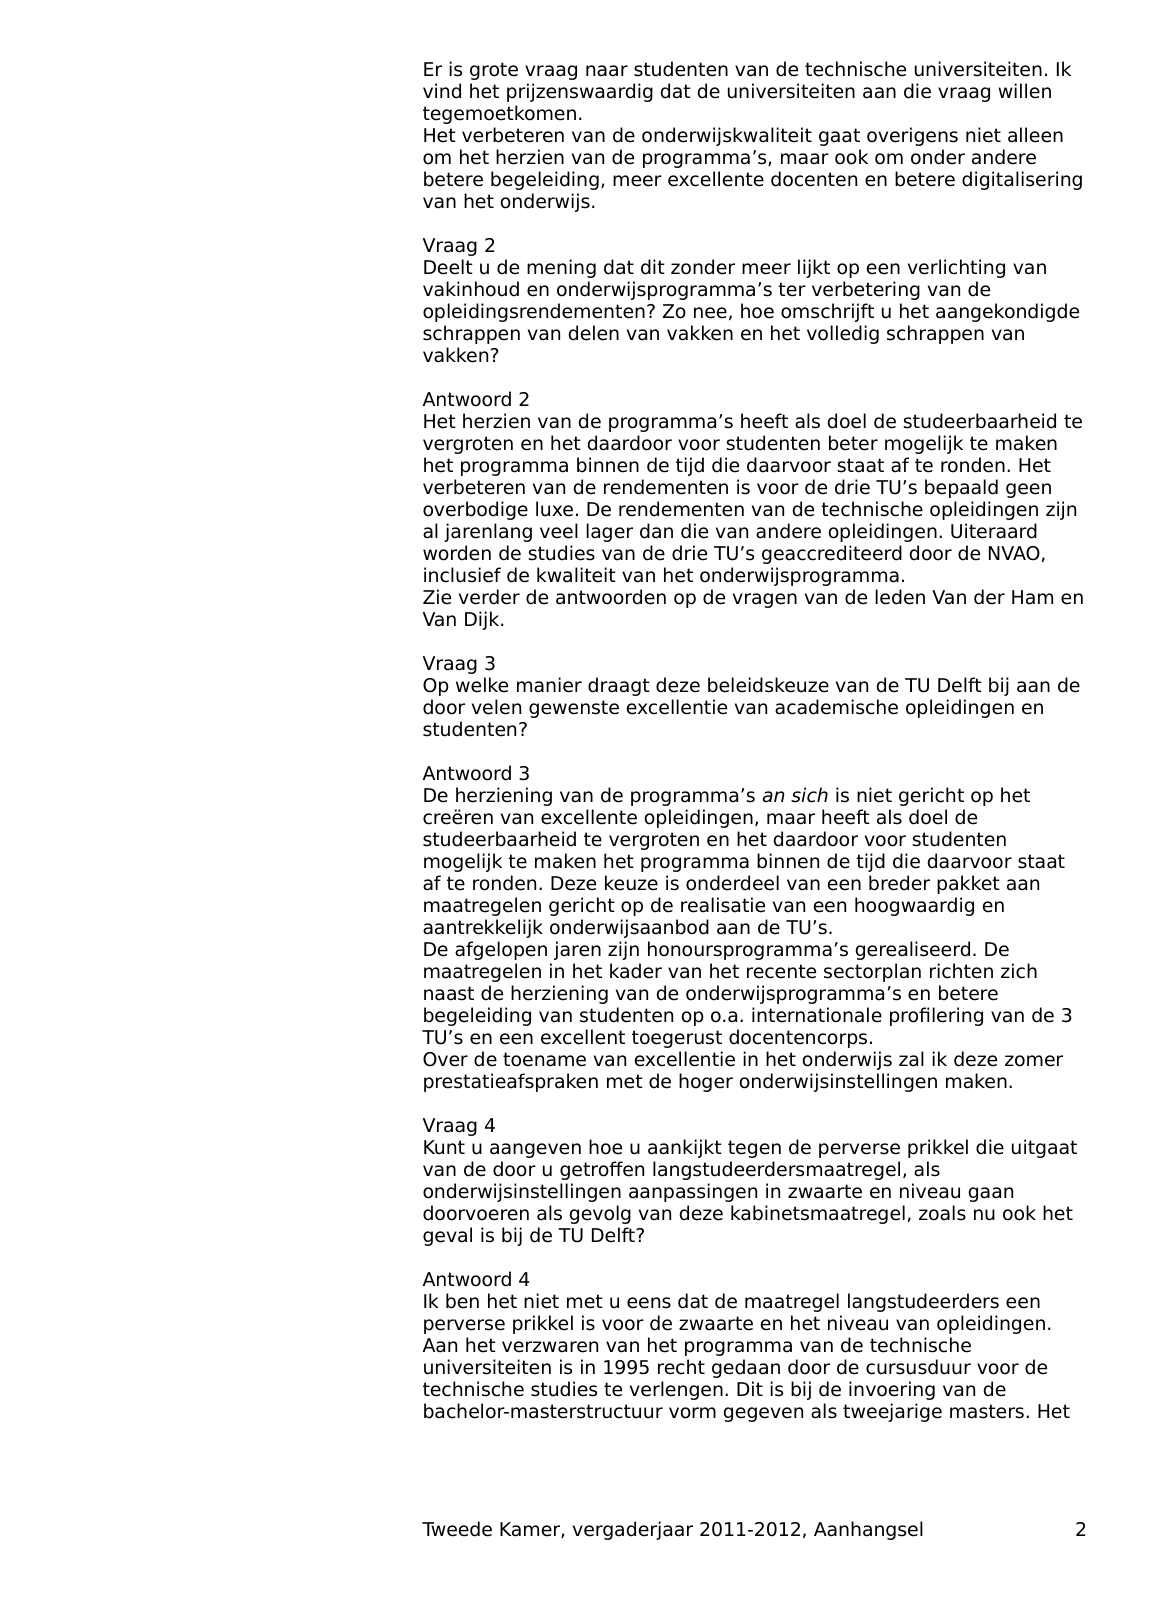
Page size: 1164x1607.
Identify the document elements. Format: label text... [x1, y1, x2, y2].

text Antwoord 4 [422, 1269, 1087, 1291]
text Op welke manier draagt deze beleidskeuze van de TU Delft bij aan de door velen gewenste excellentie van academische opleidingen en studenten? [422, 675, 1087, 741]
text Antwoord 2 [422, 389, 1087, 411]
text Aan het verzwaren van het programma van de technische universiteiten is in 1995 recht gedaan door de cursusduur voor de technische studies te verlengen. Dit is bij de invoering van de bachelor-masterstructuur vorm gegeven als tweejarige masters. Het [422, 1335, 1087, 1423]
text De herziening van de programma’s an sich is niet gericht op het creëren van excellente opleidingen, maar heeft als doel de studeerbaarheid te vergroten en het daardoor voor studenten mogelijk te maken het programma binnen de tijd die daarvoor staat af te ronden. Deze keuze is onderdeel van een breder pakket aan maatregelen gericht op de realisatie van een hoogwaardig en aantrekkelijk onderwijsaanbod aan de TU’s. [422, 785, 1087, 939]
text Zie verder de antwoorden op de vragen van de leden Van der Ham en Van Dijk. [422, 587, 1087, 631]
text Het herzien van de programma’s heeft als doel de studeerbaarheid te vergroten en het daardoor voor studenten beter mogelijk te maken het programma binnen de tijd die daarvoor staat af te ronden. Het verbeteren van de rendementen is voor de drie TU’s bepaald geen overbodige luxe. De rendementen van de technische opleidingen zijn al jarenlang veel lager dan die van andere opleidingen. Uiteraard worden de studies van de drie TU’s geaccrediteerd door de NVAO, inclusief de kwaliteit van het onderwijsprogramma. [422, 411, 1087, 587]
text De afgelopen jaren zijn honoursprogramma’s gerealiseerd. De maatregelen in het kader van het recente sectorplan richten zich naast de herziening van de onderwijsprogramma’s en betere begeleiding van studenten op o.a. internationale profilering van de 3 TU’s en een excellent toegerust docentencorps. [422, 939, 1087, 1049]
text Antwoord 3 [422, 763, 1087, 785]
text Deelt u de mening dat dit zonder meer lijkt op een verlichting van vakinhoud en onderwijsprogramma’s ter verbetering van de opleidingsrendementen? Zo nee, hoe omschrijft u het aangekondigde schrappen van delen van vakken en het volledig schrappen van vakken? [422, 257, 1087, 367]
text Er is grote vraag naar studenten van de technische universiteiten. Ik vind het prijzenswaardig dat de universiteiten aan die vraag willen tegemoetkomen. [422, 59, 1087, 125]
text Het verbeteren van de onderwijskwaliteit gaat overigens niet alleen om het herzien van de programma’s, maar ook om onder andere betere begeleiding, meer excellente docenten en betere digitalisering van het onderwijs. [422, 125, 1087, 213]
text Kunt u aangeven hoe u aankijkt tegen de perverse prikkel die uitgaat van de door u getroffen langstudeerdersmaatregel, als onderwijsinstellingen aanpassingen in zwaarte en niveau gaan doorvoeren als gevolg van deze kabinetsmaatregel, zoals nu ook het geval is bij de TU Delft? [422, 1137, 1087, 1247]
text Vraag 4 [422, 1115, 1087, 1137]
text Over de toename van excellentie in het onderwijs zal ik deze zomer prestatieafspraken met de hoger onderwijsinstellingen maken. [422, 1049, 1087, 1093]
text Ik ben het niet met u eens dat de maatregel langstudeerders een perverse prikkel is voor de zwaarte en het niveau van opleidingen. [422, 1291, 1087, 1335]
text Vraag 3 [422, 653, 1087, 675]
text Vraag 2 [422, 235, 1087, 257]
